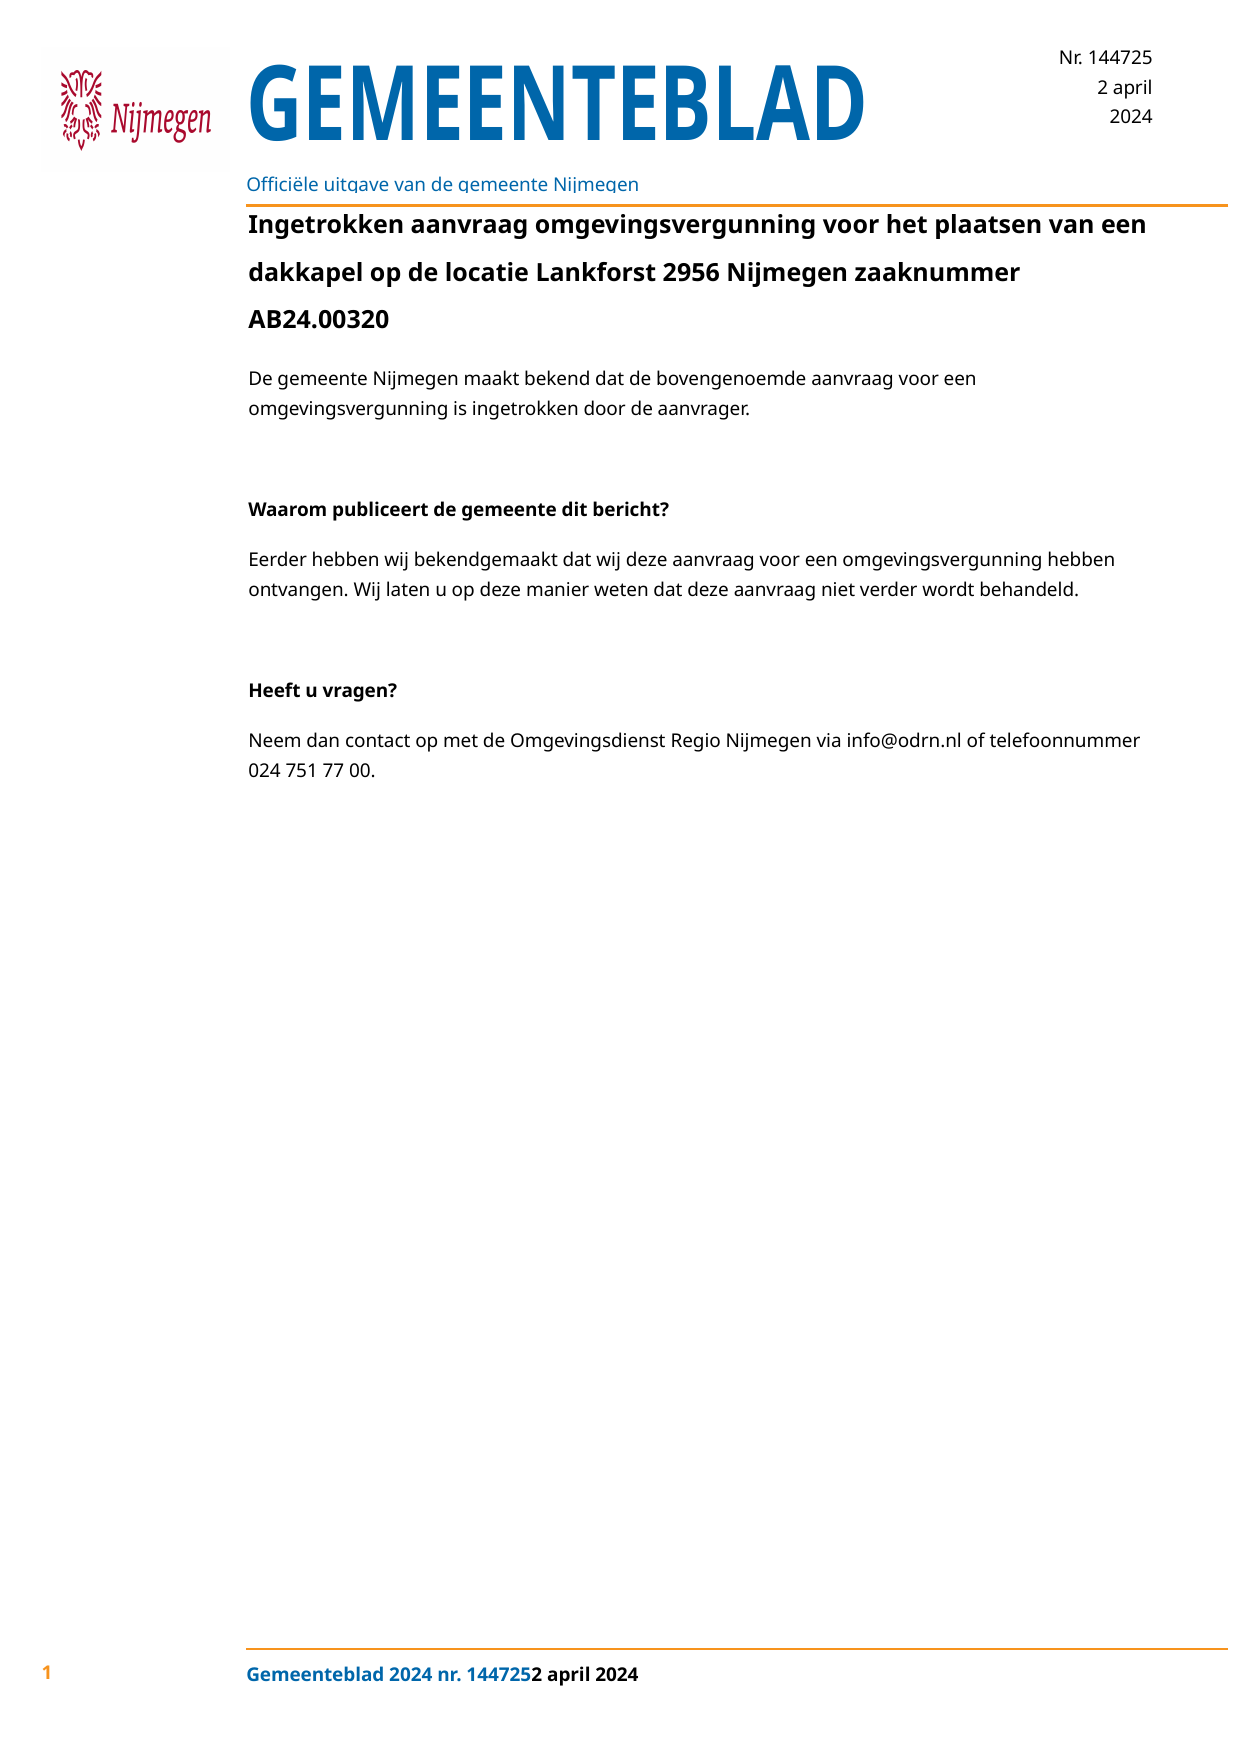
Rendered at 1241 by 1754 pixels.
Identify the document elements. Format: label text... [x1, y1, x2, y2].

picture [41, 47, 231, 172]
text Neem dan contact op met de Omgevingsdienst Regio Nijmegen via info@odrn.nl of telefoonnummer 024 751 77 00. [248, 727, 1152, 782]
text Ingetrokken aanvraag omgevingsvergunning voor het plaatsen van een dakkapel op de locatie Lankforst 2956 Nijmegen zaaknummer AB24.00320 [248, 207, 1152, 336]
text Eerder hebben wij bekendgemaakt dat wij deze aanvraag voor een omgevingsvergunning hebben ontvangen. Wij laten u op deze manier weten dat deze aanvraag niet verder wordt behandeld. [248, 546, 1152, 602]
text Heeft u vragen? [248, 677, 1152, 702]
text De gemeente Nijmegen maakt bekend dat de bovengenoemde aanvraag voor een omgevingsvergunning is ingetrokken door de aanvrager. [248, 366, 1152, 421]
text Waarom publiceert de gemeente dit bericht? [248, 496, 1152, 522]
